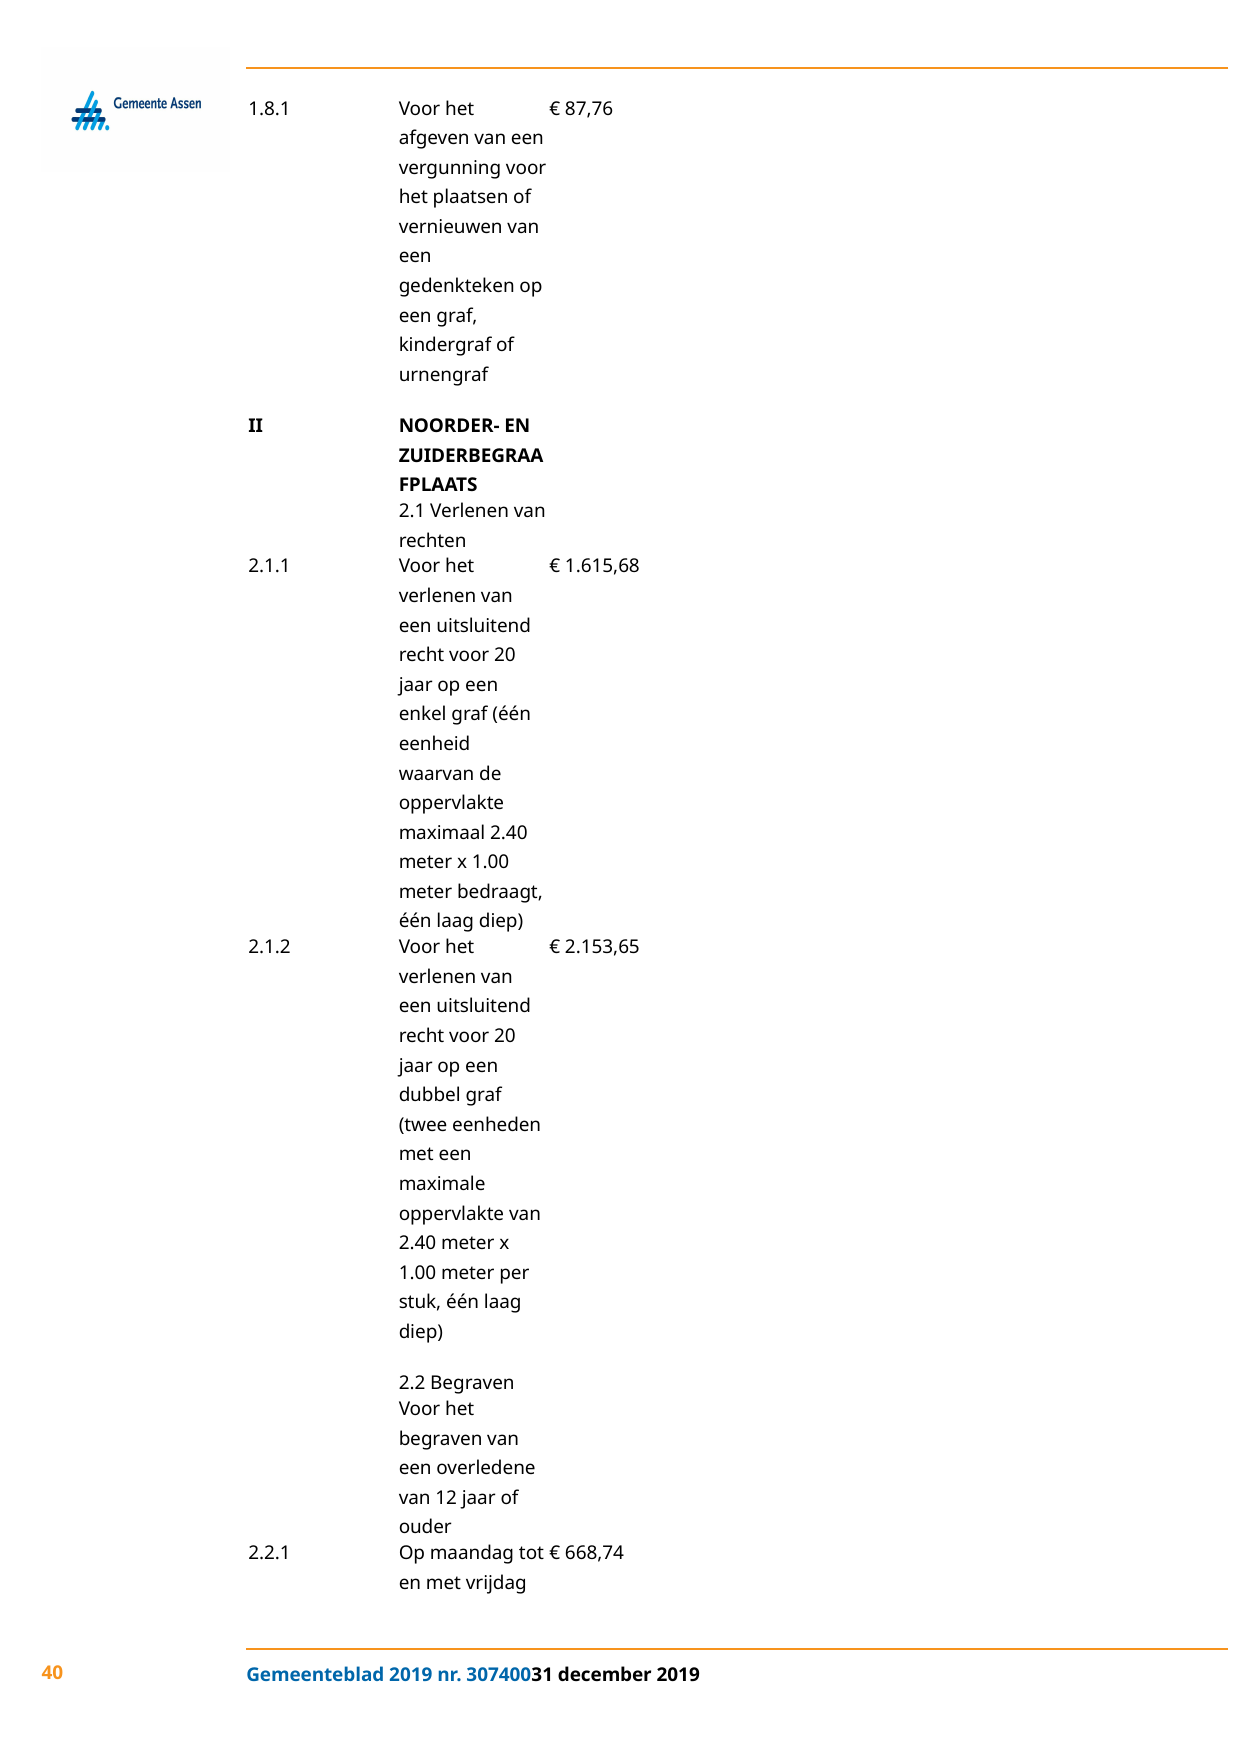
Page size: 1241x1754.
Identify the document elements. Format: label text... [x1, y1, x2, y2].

table_cell Voor het begraven van een overledene van 12 jaar of ouder [399, 1395, 549, 1539]
table_cell [248, 498, 398, 553]
table_cell Voor het verlenen van een uitsluitend recht voor 20 jaar op een enkel graf (één eenheid waarvan de oppervlakte maximaal 2.40 meter x 1.00 meter bedraagt, één laag diep) [399, 553, 549, 933]
table_cell [549, 498, 700, 553]
table_cell 2.1.2 [248, 934, 398, 1344]
table_cell II [248, 413, 398, 497]
table_cell Op maandag tot en met vrijdag [399, 1539, 549, 1594]
table_cell [399, 1344, 549, 1369]
table_cell € 1.615,68 [549, 553, 700, 933]
table_cell € 2.153,65 [549, 934, 700, 1344]
table_cell [549, 1370, 700, 1395]
table_cell € 87,76 [549, 95, 700, 387]
table_cell [248, 1344, 398, 1369]
table_cell [399, 387, 549, 412]
table_cell 1.8.1 [248, 95, 398, 387]
table_cell Voor het verlenen van een uitsluitend recht voor 20 jaar op een dubbel graf (twee eenheden met een maximale oppervlakte van 2.40 meter x 1.00 meter per stuk, één laag diep) [399, 934, 549, 1344]
table_cell 2.1 Verlenen van rechten [399, 498, 549, 553]
table_cell 2.2.1 [248, 1539, 398, 1594]
table_cell NOORDER- EN ZUIDERBEGRAAFPLAATS [399, 413, 549, 497]
table_cell [549, 1395, 700, 1539]
table_cell [248, 1370, 398, 1395]
table_cell 2.1.1 [248, 553, 398, 933]
table_cell [248, 387, 398, 412]
table_cell [248, 1395, 398, 1539]
table_cell [549, 413, 700, 497]
table_cell 2.2 Begraven [399, 1370, 549, 1395]
picture [41, 47, 231, 172]
table_cell € 668,74 [549, 1539, 700, 1594]
table_cell [549, 387, 700, 412]
table_cell Voor het afgeven van een vergunning voor het plaatsen of vernieuwen van een gedenkteken op een graf, kindergraf of urnengraf [399, 95, 549, 387]
table_cell [549, 1344, 700, 1369]
